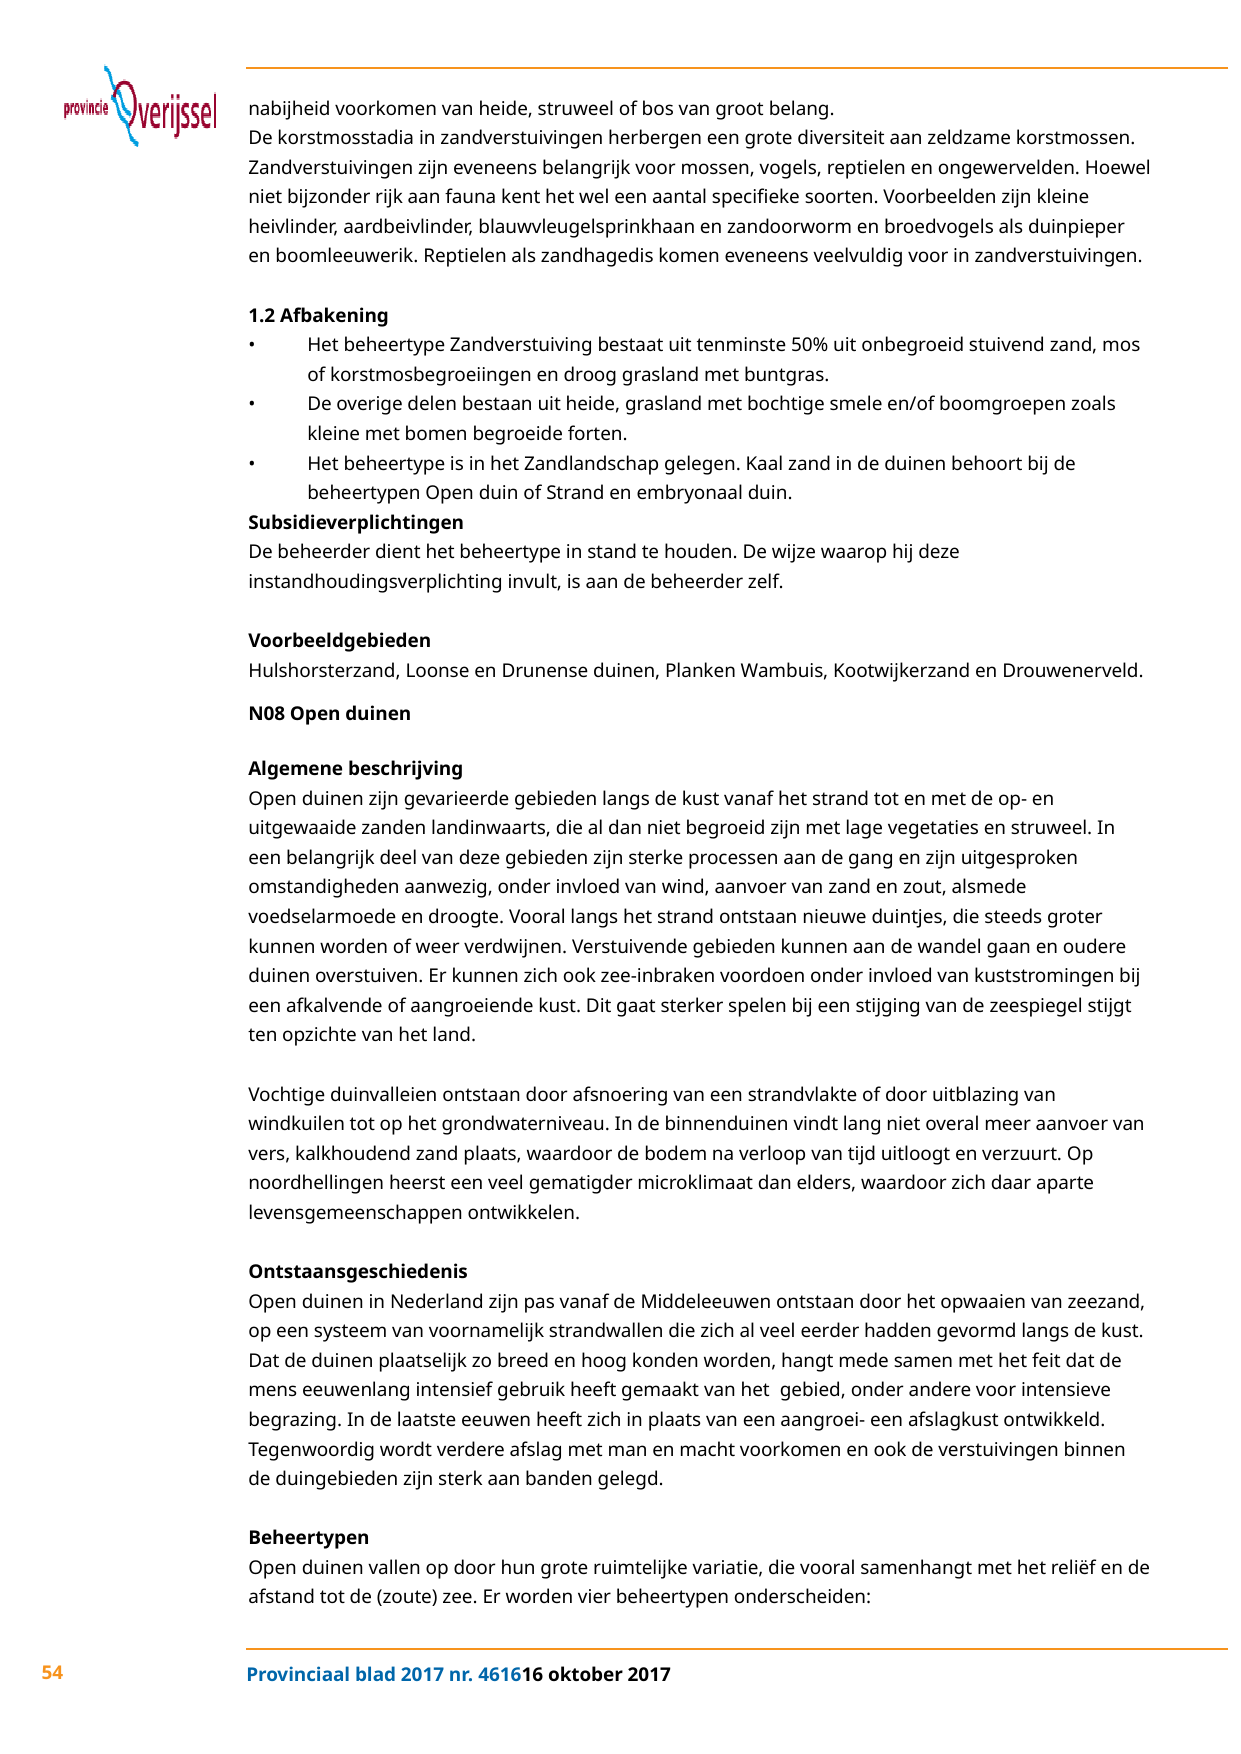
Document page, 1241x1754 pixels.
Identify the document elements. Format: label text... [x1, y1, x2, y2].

text nabijheid voorkomen van heide, struweel of bos van groot belang. [248, 95, 1152, 121]
text Algemene beschrijving [248, 755, 1152, 781]
text De korstmosstadia in zandverstuivingen herbergen een grote diversiteit aan zeldzame korstmossen. Zandverstuivingen zijn eveneens belangrijk voor mossen, vogels, reptielen en ongewervelden. Hoewel niet bijzonder rijk aan fauna kent het wel een aantal specifieke soorten. Voorbeelden zijn kleine heivlinder, aardbeivlinder, blauwvleugelsprinkhaan en zandoorworm en broedvogels als duinpieper en boomleeuwerik. Reptielen als zandhagedis komen eveneens veelvuldig voor in zandverstuivingen. [248, 124, 1152, 268]
text Hulshorsterzand, Loonse en Drunense duinen, Planken Wambuis, Kootwijkerzand en Drouwenerveld. [248, 657, 1152, 683]
picture [41, 47, 231, 172]
text De beheerder dient het beheertype in stand te houden. De wijze waarop hij deze instandhoudingsverplichting invult, is aan de beheerder zelf. [248, 538, 1152, 594]
text Subsidieverplichtingen [248, 509, 1152, 535]
text 1.2 Afbakening [248, 302, 1152, 328]
text Open duinen vallen op door hun grote ruimtelijke variatie, die vooral samenhangt met het reliëf en de afstand tot de (zoute) zee. Er worden vier beheertypen onderscheiden: [248, 1554, 1152, 1609]
list De overige delen bestaan uit heide, grasland met bochtige smele en/of boomgroepen zoals kleine met bomen begroeide forten. [248, 391, 1152, 446]
list Het beheertype Zandverstuiving bestaat uit tenminste 50% uit onbegroeid stuivend zand, mos of korstmosbegroeiingen en droog grasland met buntgras. [248, 331, 1152, 387]
list Het beheertype is in het Zandlandschap gelegen. Kaal zand in de duinen behoort bij de beheertypen Open duin of Strand en embryonaal duin. [248, 450, 1152, 505]
text Open duinen in Nederland zijn pas vanaf de Middeleeuwen ontstaan door het opwaaien van zeezand, op een systeem van voornamelijk strandwallen die zich al veel eerder hadden gevormd langs de kust. Dat de duinen plaatselijk zo breed en hoog konden worden, hangt mede samen met het feit dat de mens eeuwenlang intensief gebruik heeft gemaakt van het gebied, onder andere voor intensieve begrazing. In de laatste eeuwen heeft zich in plaats van een aangroei- een afslagkust ontwikkeld. Tegenwoordig wordt verdere afslag met man en macht voorkomen en ook de verstuivingen binnen de duingebieden zijn sterk aan banden gelegd. [248, 1288, 1152, 1491]
text Ontstaansgeschiedenis [248, 1258, 1152, 1284]
text Beheertypen [248, 1524, 1152, 1550]
text N08 Open duinen [248, 700, 1152, 726]
text Open duinen zijn gevarieerde gebieden langs de kust vanaf het strand tot en met de op- en uitgewaaide zanden landinwaarts, die al dan niet begroeid zijn met lage vegetaties en struweel. In een belangrijk deel van deze gebieden zijn sterke processen aan de gang en zijn uitgesproken omstandigheden aanwezig, onder invloed van wind, aanvoer van zand en zout, alsmede voedselarmoede en droogte. Vooral langs het strand ontstaan nieuwe duintjes, die steeds groter kunnen worden of weer verdwijnen. Verstuivende gebieden kunnen aan de wandel gaan en oudere duinen overstuiven. Er kunnen zich ook zee-inbraken voordoen onder invloed van kuststromingen bij een afkalvende of aangroeiende kust. Dit gaat sterker spelen bij een stijging van de zeespiegel stijgt ten opzichte van het land. [248, 785, 1152, 1047]
text Voorbeeldgebieden [248, 627, 1152, 653]
text Vochtige duinvalleien ontstaan door afsnoering van een strandvlakte of door uitblazing van windkuilen tot op het grondwaterniveau. In de binnenduinen vindt lang niet overal meer aanvoer van vers, kalkhoudend zand plaats, waardoor de bodem na verloop van tijd uitloogt en verzuurt. Op noordhellingen heerst een veel gematigder microklimaat dan elders, waardoor zich daar aparte levensgemeenschappen ontwikkelen. [248, 1081, 1152, 1225]
